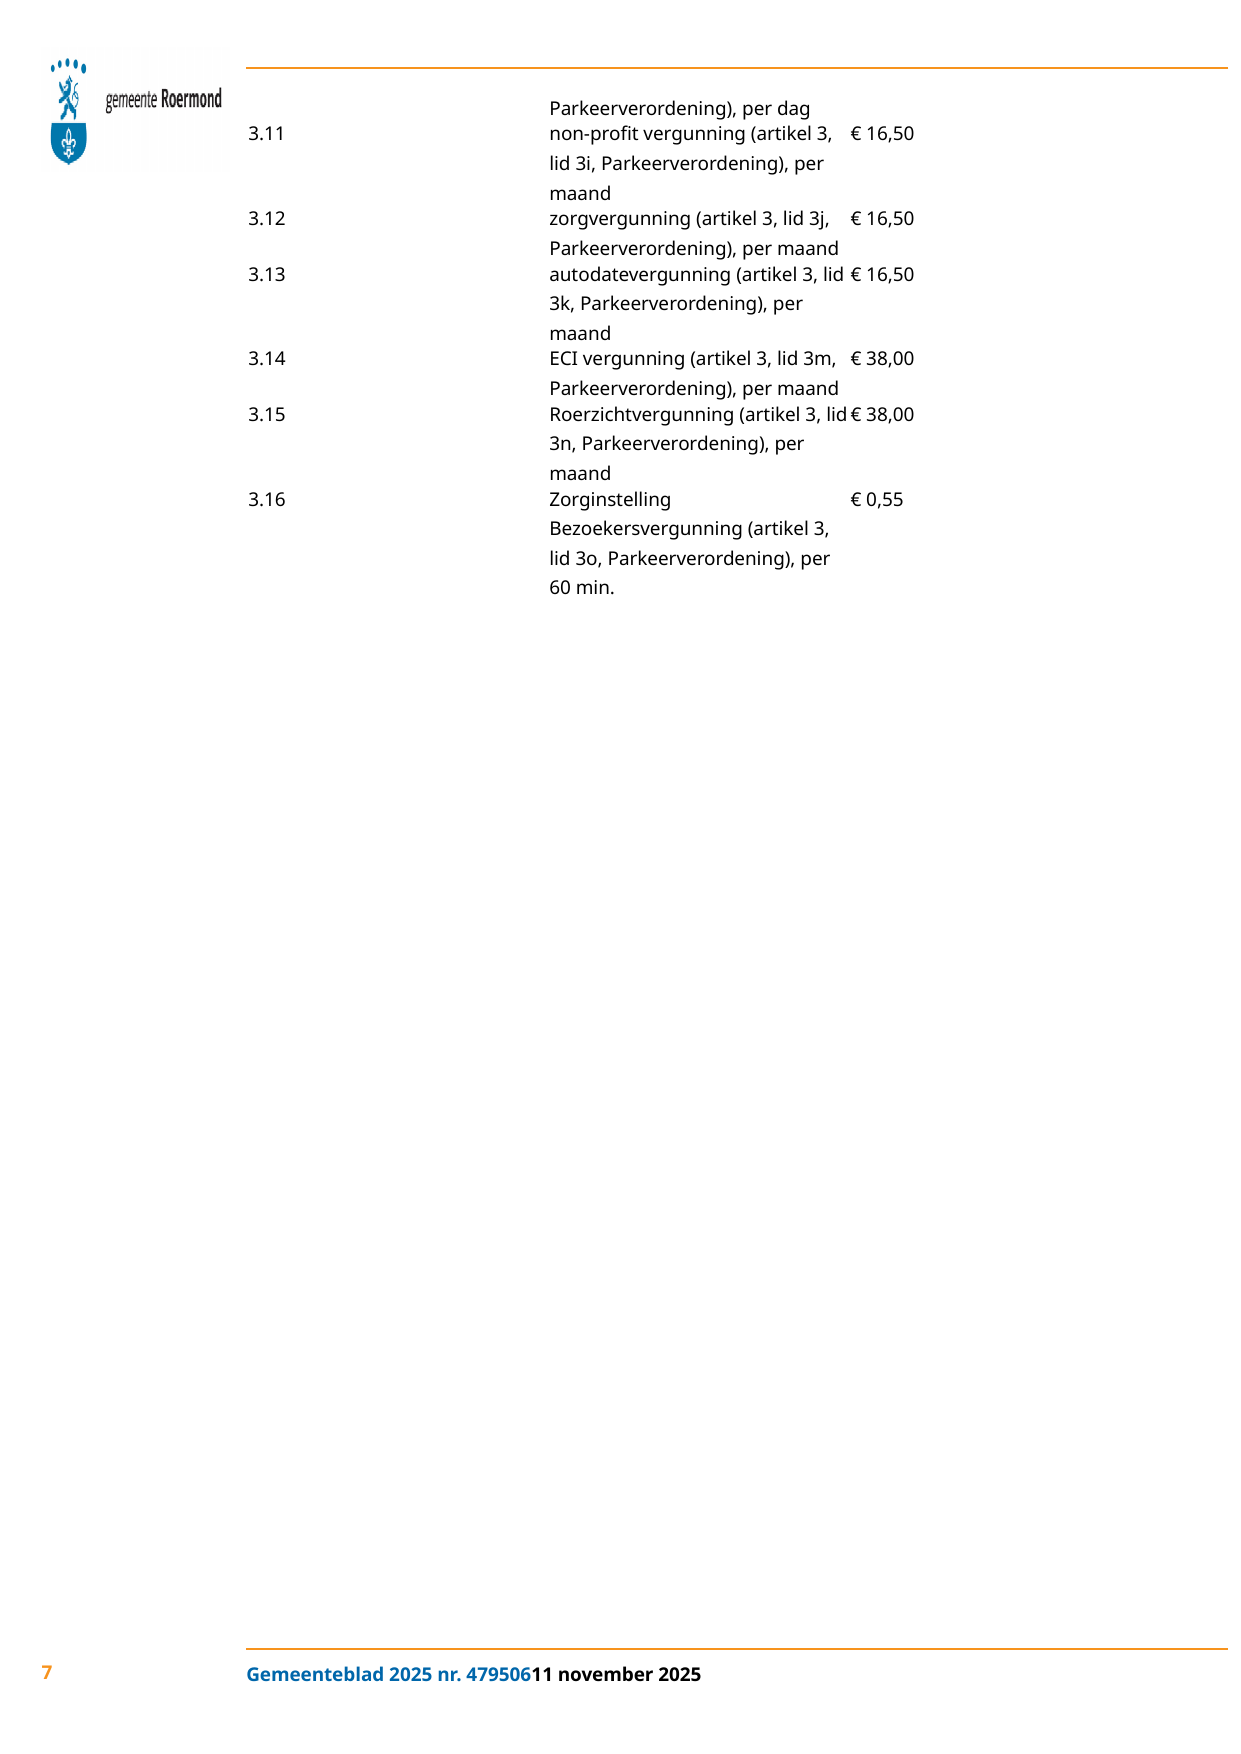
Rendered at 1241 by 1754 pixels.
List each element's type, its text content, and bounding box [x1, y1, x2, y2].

table_cell € 16,50 [850, 205, 1152, 261]
table_cell 3.13 [248, 261, 549, 346]
picture [41, 47, 231, 172]
table_cell [248, 95, 549, 121]
table_cell [850, 95, 1152, 121]
table_cell € 38,00 [850, 401, 1152, 486]
table_cell autodatevergunning (artikel 3, lid 3k, Parkeerverordening), per maand [549, 261, 850, 346]
table_cell Roerzichtvergunning (artikel 3, lid 3n, Parkeerverordening), per maand [549, 401, 850, 486]
table_cell Zorginstelling Bezoekersvergunning (artikel 3, lid 3o, Parkeerverordening), per 60 min. [549, 486, 850, 600]
table_cell non-profit vergunning (artikel 3, lid 3i, Parkeerverordening), per maand [549, 121, 850, 205]
table_cell ECI vergunning (artikel 3, lid 3m, Parkeerverordening), per maand [549, 346, 850, 401]
table_cell € 16,50 [850, 121, 1152, 205]
table_cell zorgvergunning (artikel 3, lid 3j, Parkeerverordening), per maand [549, 205, 850, 261]
table_cell 3.14 [248, 346, 549, 401]
table_cell € 16,50 [850, 261, 1152, 346]
table_cell € 0,55 [850, 486, 1152, 600]
table_cell 3.15 [248, 401, 549, 486]
table_cell 3.12 [248, 205, 549, 261]
table_cell 3.11 [248, 121, 549, 205]
table_cell € 38,00 [850, 346, 1152, 401]
table_cell 3.16 [248, 486, 549, 600]
table_cell Parkeerverordening), per dag [549, 95, 850, 121]
